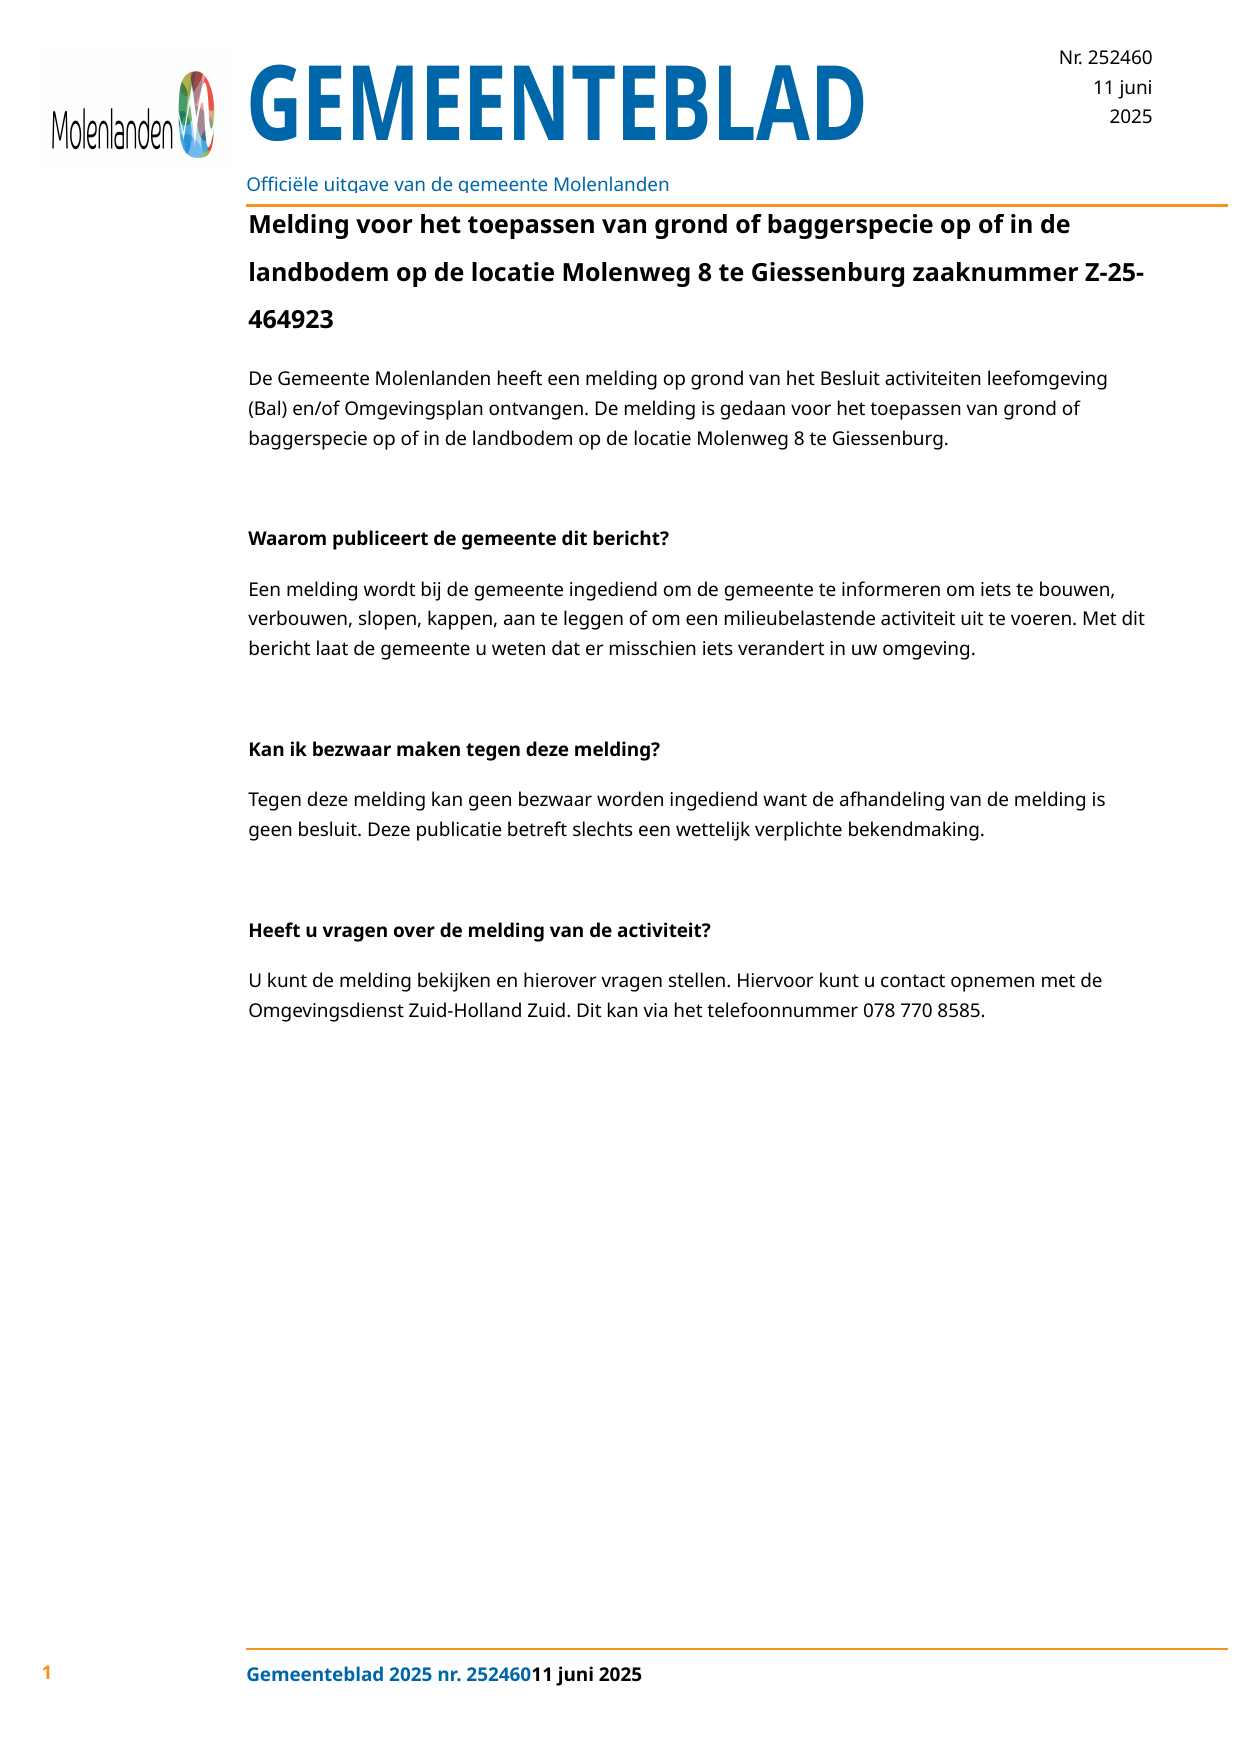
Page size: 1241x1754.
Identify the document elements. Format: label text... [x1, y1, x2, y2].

text De Gemeente Molenlanden heeft een melding op grond van het Besluit activiteiten leefomgeving (Bal) en/of Omgevingsplan ontvangen. De melding is gedaan voor het toepassen van grond of baggerspecie op of in de landbodem op de locatie Molenweg 8 te Giessenburg. [248, 366, 1152, 450]
text Een melding wordt bij de gemeente ingediend om de gemeente te informeren om iets te bouwen, verbouwen, slopen, kappen, aan te leggen of om een milieubelastende activiteit uit te voeren. Met dit bericht laat de gemeente u weten dat er misschien iets verandert in uw omgeving. [248, 576, 1152, 661]
text Melding voor het toepassen van grond of baggerspecie op of in de landbodem op de locatie Molenweg 8 te Giessenburg zaaknummer Z-25-464923 [248, 207, 1152, 336]
picture [41, 47, 231, 172]
text U kunt de melding bekijken en hierover vragen stellen. Hiervoor kunt u contact opnemen met de Omgevingsdienst Zuid-Holland Zuid. Dit kan via het telefoonnummer 078 770 8585. [248, 967, 1152, 1022]
text Tegen deze melding kan geen bezwaar worden ingediend want de afhandeling van de melding is geen besluit. Deze publicatie betreft slechts een wettelijk verplichte bekendmaking. [248, 786, 1152, 842]
text Waarom publiceert de gemeente dit bericht? [248, 526, 1152, 551]
text Heeft u vragen over de melding van de activiteit? [248, 917, 1152, 942]
text Kan ik bezwaar maken tegen deze melding? [248, 736, 1152, 762]
